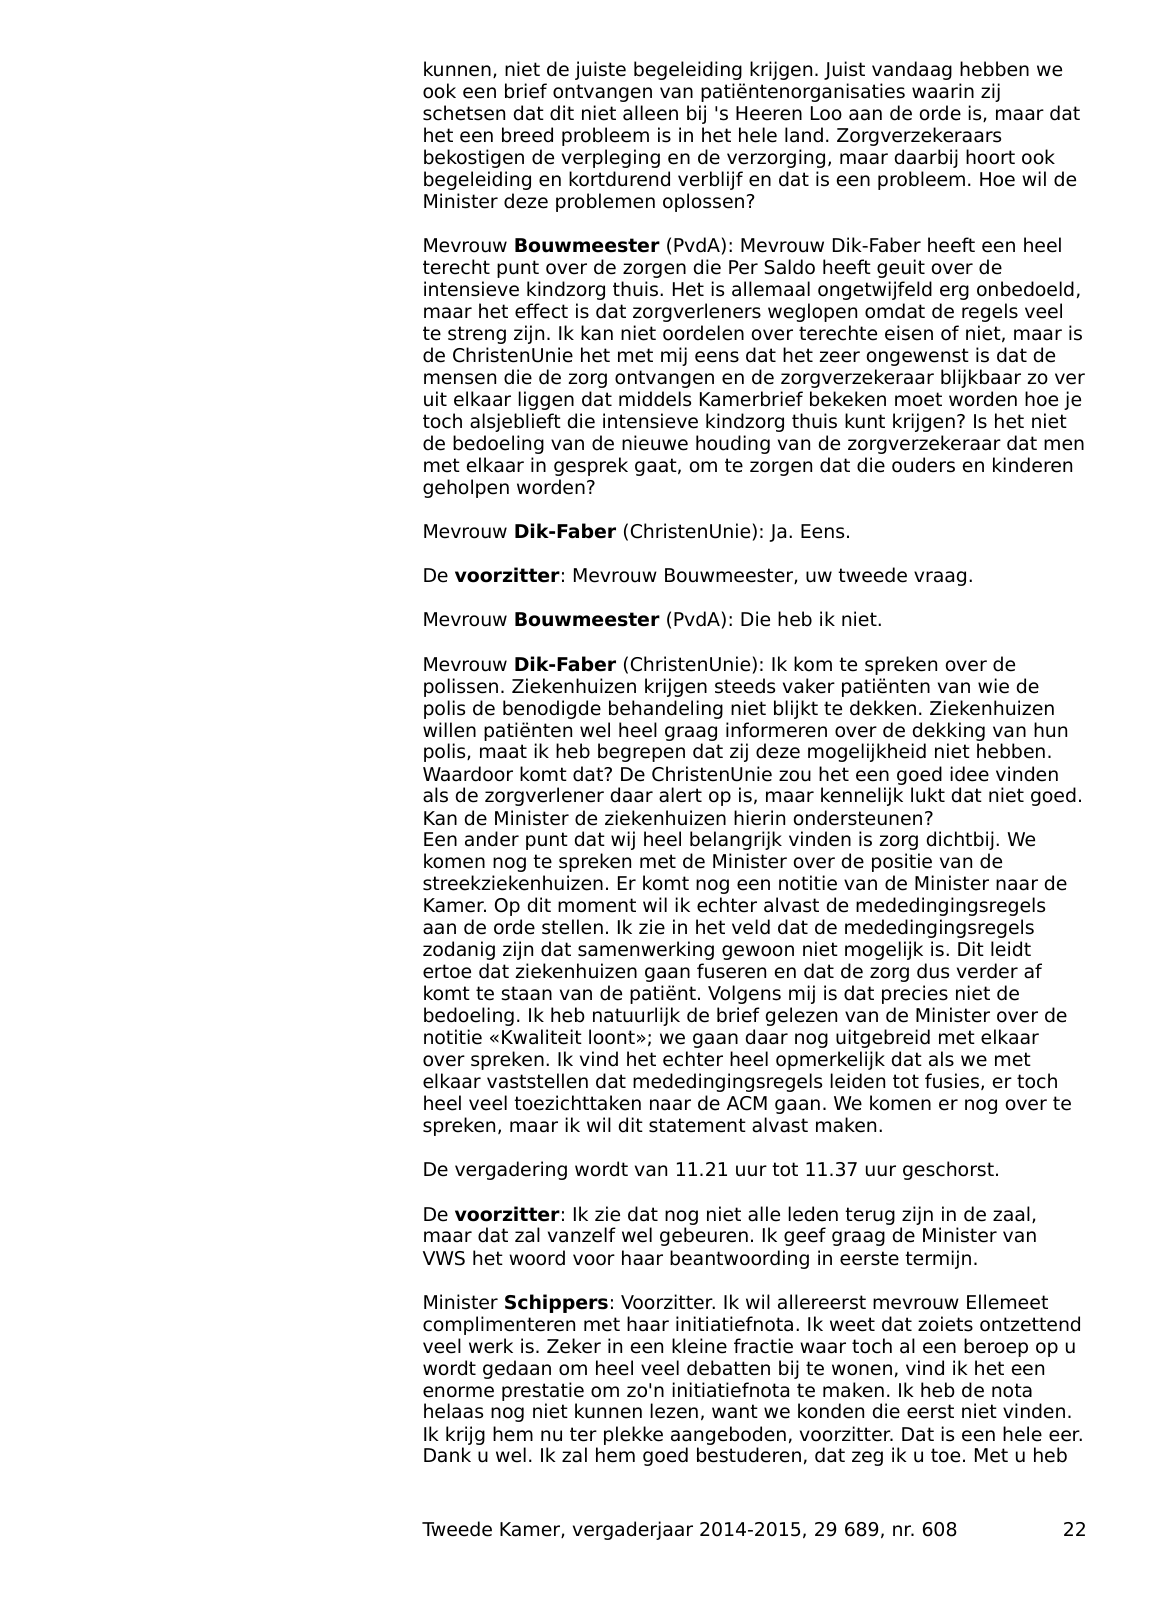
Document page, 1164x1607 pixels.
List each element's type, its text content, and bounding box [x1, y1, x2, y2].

text Mevrouw Dik-Faber (ChristenUnie): Ja. Eens. [422, 521, 1087, 543]
text Mevrouw Dik-Faber (ChristenUnie): Ik kom te spreken over de polissen. Ziekenhuizen krijgen steeds vaker patiënten van wie de polis de benodigde behandeling niet blijkt te dekken. Ziekenhuizen willen patiënten wel heel graag informeren over de dekking van hun polis, maat ik heb begrepen dat zij deze mogelijkheid niet hebben. Waardoor komt dat? De ChristenUnie zou het een goed idee vinden als de zorgverlener daar alert op is, maar kennelijk lukt dat niet goed. Kan de Minister de ziekenhuizen hierin ondersteunen? [422, 653, 1087, 829]
text kunnen, niet de juiste begeleiding krijgen. Juist vandaag hebben we ook een brief ontvangen van patiëntenorganisaties waarin zij schetsen dat dit niet alleen bij 's Heeren Loo aan de orde is, maar dat het een breed probleem is in het hele land. Zorgverzekeraars bekostigen de verpleging en de verzorging, maar daarbij hoort ook begeleiding en kortdurend verblijf en dat is een probleem. Hoe wil de Minister deze problemen oplossen? [422, 59, 1087, 213]
text Mevrouw Bouwmeester (PvdA): Mevrouw Dik-Faber heeft een heel terecht punt over de zorgen die Per Saldo heeft geuit over de intensieve kindzorg thuis. Het is allemaal ongetwijfeld erg onbedoeld, maar het effect is dat zorgverleners weglopen omdat de regels veel te streng zijn. Ik kan niet oordelen over terechte eisen of niet, maar is de ChristenUnie het met mij eens dat het zeer ongewenst is dat de mensen die de zorg ontvangen en de zorgverzekeraar blijkbaar zo ver uit elkaar liggen dat middels Kamerbrief bekeken moet worden hoe je toch alsjeblieft die intensieve kindzorg thuis kunt krijgen? Is het niet de bedoeling van de nieuwe houding van de zorgverzekeraar dat men met elkaar in gesprek gaat, om te zorgen dat die ouders en kinderen geholpen worden? [422, 235, 1087, 499]
text De voorzitter: Mevrouw Bouwmeester, uw tweede vraag. [422, 565, 1087, 587]
text De vergadering wordt van 11.21 uur tot 11.37 uur geschorst. [422, 1159, 1087, 1181]
text De voorzitter: Ik zie dat nog niet alle leden terug zijn in de zaal, maar dat zal vanzelf wel gebeuren. Ik geef graag de Minister van VWS het woord voor haar beantwoording in eerste termijn. [422, 1203, 1087, 1269]
text Mevrouw Bouwmeester (PvdA): Die heb ik niet. [422, 609, 1087, 631]
text Minister Schippers: Voorzitter. Ik wil allereerst mevrouw Ellemeet complimenteren met haar initiatiefnota. Ik weet dat zoiets ontzettend veel werk is. Zeker in een kleine fractie waar toch al een beroep op u wordt gedaan om heel veel debatten bij te wonen, vind ik het een enorme prestatie om zo'n initiatiefnota te maken. Ik heb de nota helaas nog niet kunnen lezen, want we konden die eerst niet vinden. Ik krijg hem nu ter plekke aangeboden, voorzitter. Dat is een hele eer. Dank u wel. Ik zal hem goed bestuderen, dat zeg ik u toe. Met u heb [422, 1292, 1087, 1467]
text Een ander punt dat wij heel belangrijk vinden is zorg dichtbij. We komen nog te spreken met de Minister over de positie van de streekziekenhuizen. Er komt nog een notitie van de Minister naar de Kamer. Op dit moment wil ik echter alvast de mededingingsregels aan de orde stellen. Ik zie in het veld dat de mededingingsregels zodanig zijn dat samenwerking gewoon niet mogelijk is. Dit leidt ertoe dat ziekenhuizen gaan fuseren en dat de zorg dus verder af komt te staan van de patiënt. Volgens mij is dat precies niet de bedoeling. Ik heb natuurlijk de brief gelezen van de Minister over de notitie «Kwaliteit loont»; we gaan daar nog uitgebreid met elkaar over spreken. Ik vind het echter heel opmerkelijk dat als we met elkaar vaststellen dat mededingingsregels leiden tot fusies, er toch heel veel toezichttaken naar de ACM gaan. We komen er nog over te spreken, maar ik wil dit statement alvast maken. [422, 829, 1087, 1137]
